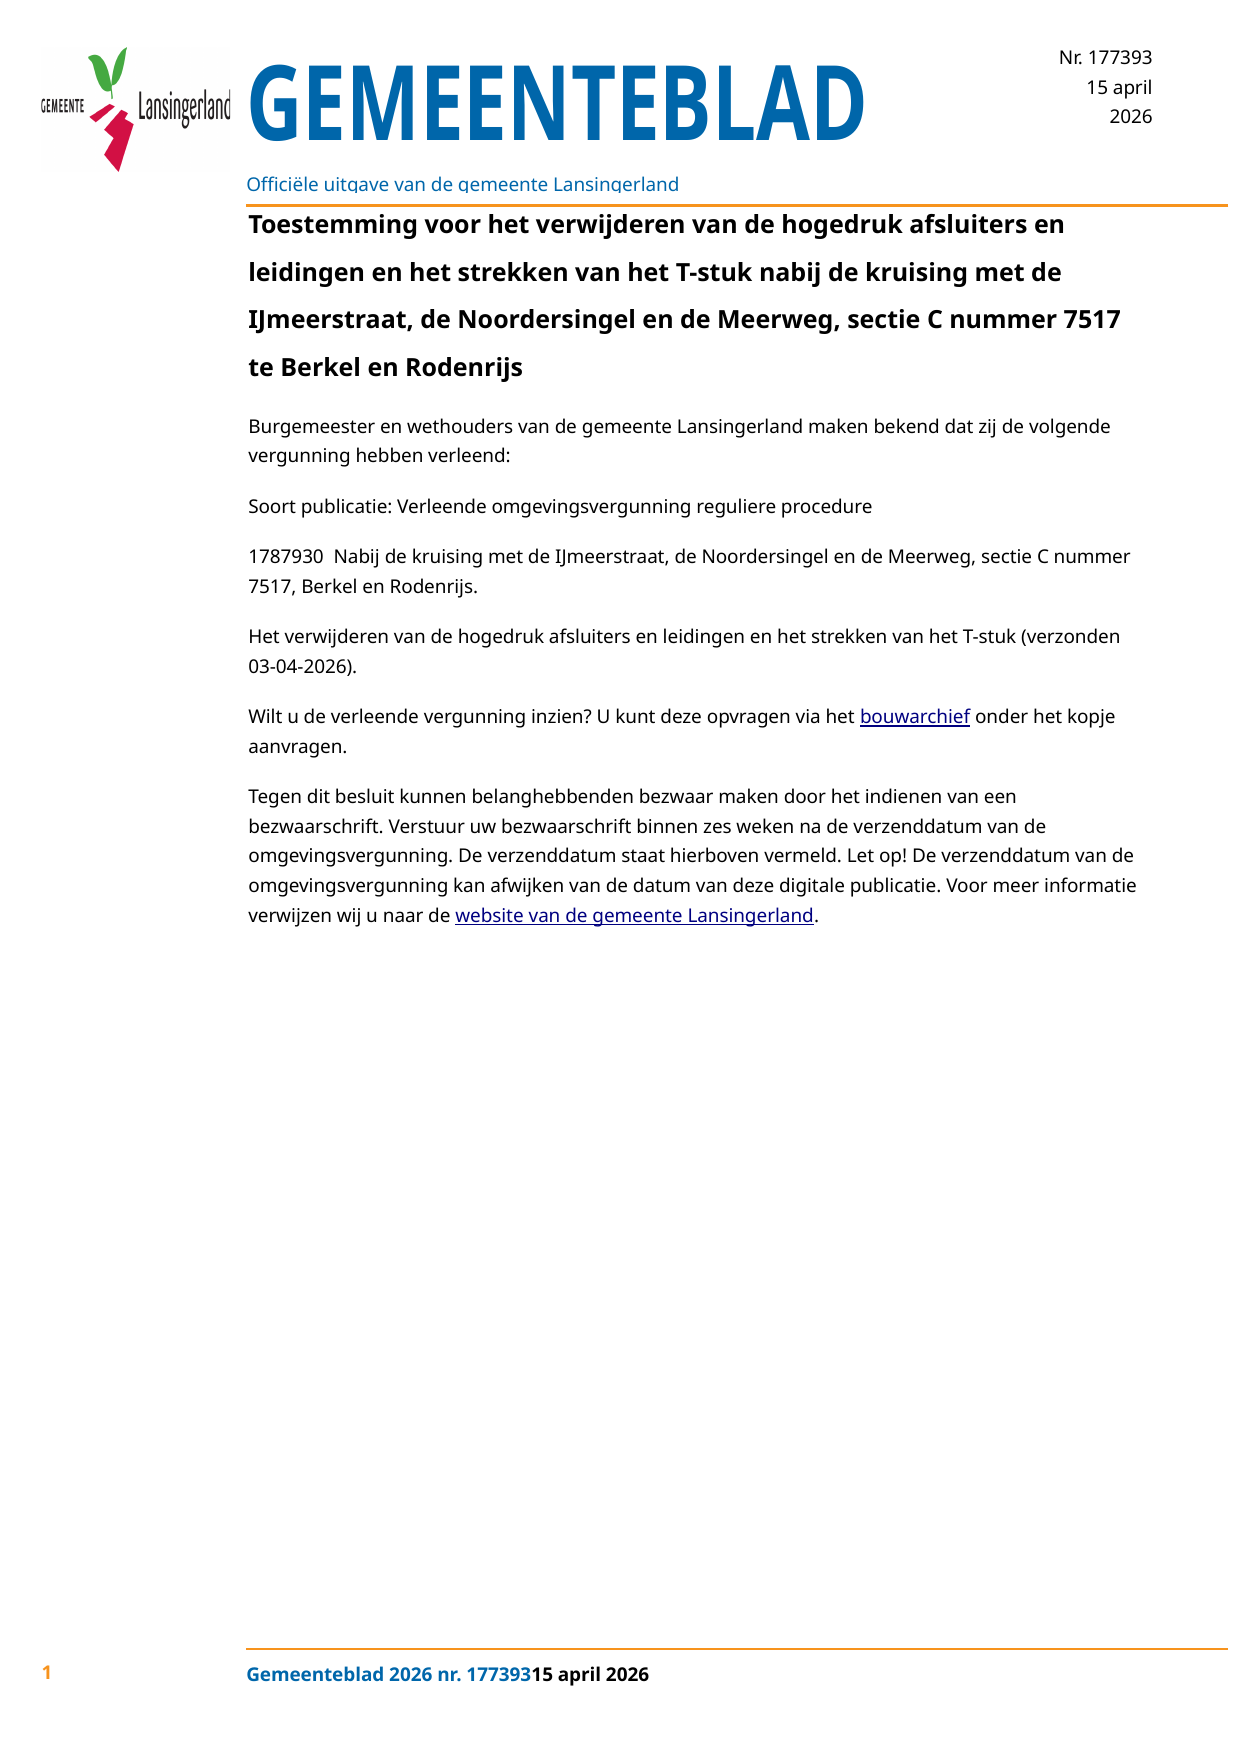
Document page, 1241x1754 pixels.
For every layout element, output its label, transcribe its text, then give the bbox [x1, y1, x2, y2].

text Wilt u de verleende vergunning inzien? U kunt deze opvragen via het bouwarchief onder het kopje aanvragen. [248, 703, 1152, 759]
text Soort publicatie: Verleende omgevingsvergunning reguliere procedure [248, 493, 1152, 519]
text 1787930 Nabij de kruising met de IJmeerstraat, de Noordersingel en de Meerweg, sectie C nummer 7517, Berkel en Rodenrijs. [248, 543, 1152, 599]
picture [41, 47, 231, 172]
text Burgemeester en wethouders van de gemeente Lansingerland maken bekend dat zij de volgende vergunning hebben verleend: [248, 413, 1152, 468]
text Toestemming voor het verwijderen van de hogedruk afsluiters en leidingen en het strekken van het T-stuk nabij de kruising met de IJmeerstraat, de Noordersingel en de Meerweg, sectie C nummer 7517 te Berkel en Rodenrijs [248, 207, 1152, 384]
text Het verwijderen van de hogedruk afsluiters en leidingen en het strekken van het T-stuk (verzonden 03-04-2026). [248, 623, 1152, 679]
text Tegen dit besluit kunnen belanghebbenden bezwaar maken door het indienen van een bezwaarschrift. Verstuur uw bezwaarschrift binnen zes weken na de verzenddatum van de omgevingsvergunning. De verzenddatum staat hierboven vermeld. Let op! De verzenddatum van de omgevingsvergunning kan afwijken van de datum van deze digitale publicatie. Voor meer informatie verwijzen wij u naar de website van de gemeente Lansingerland. [248, 783, 1152, 928]
